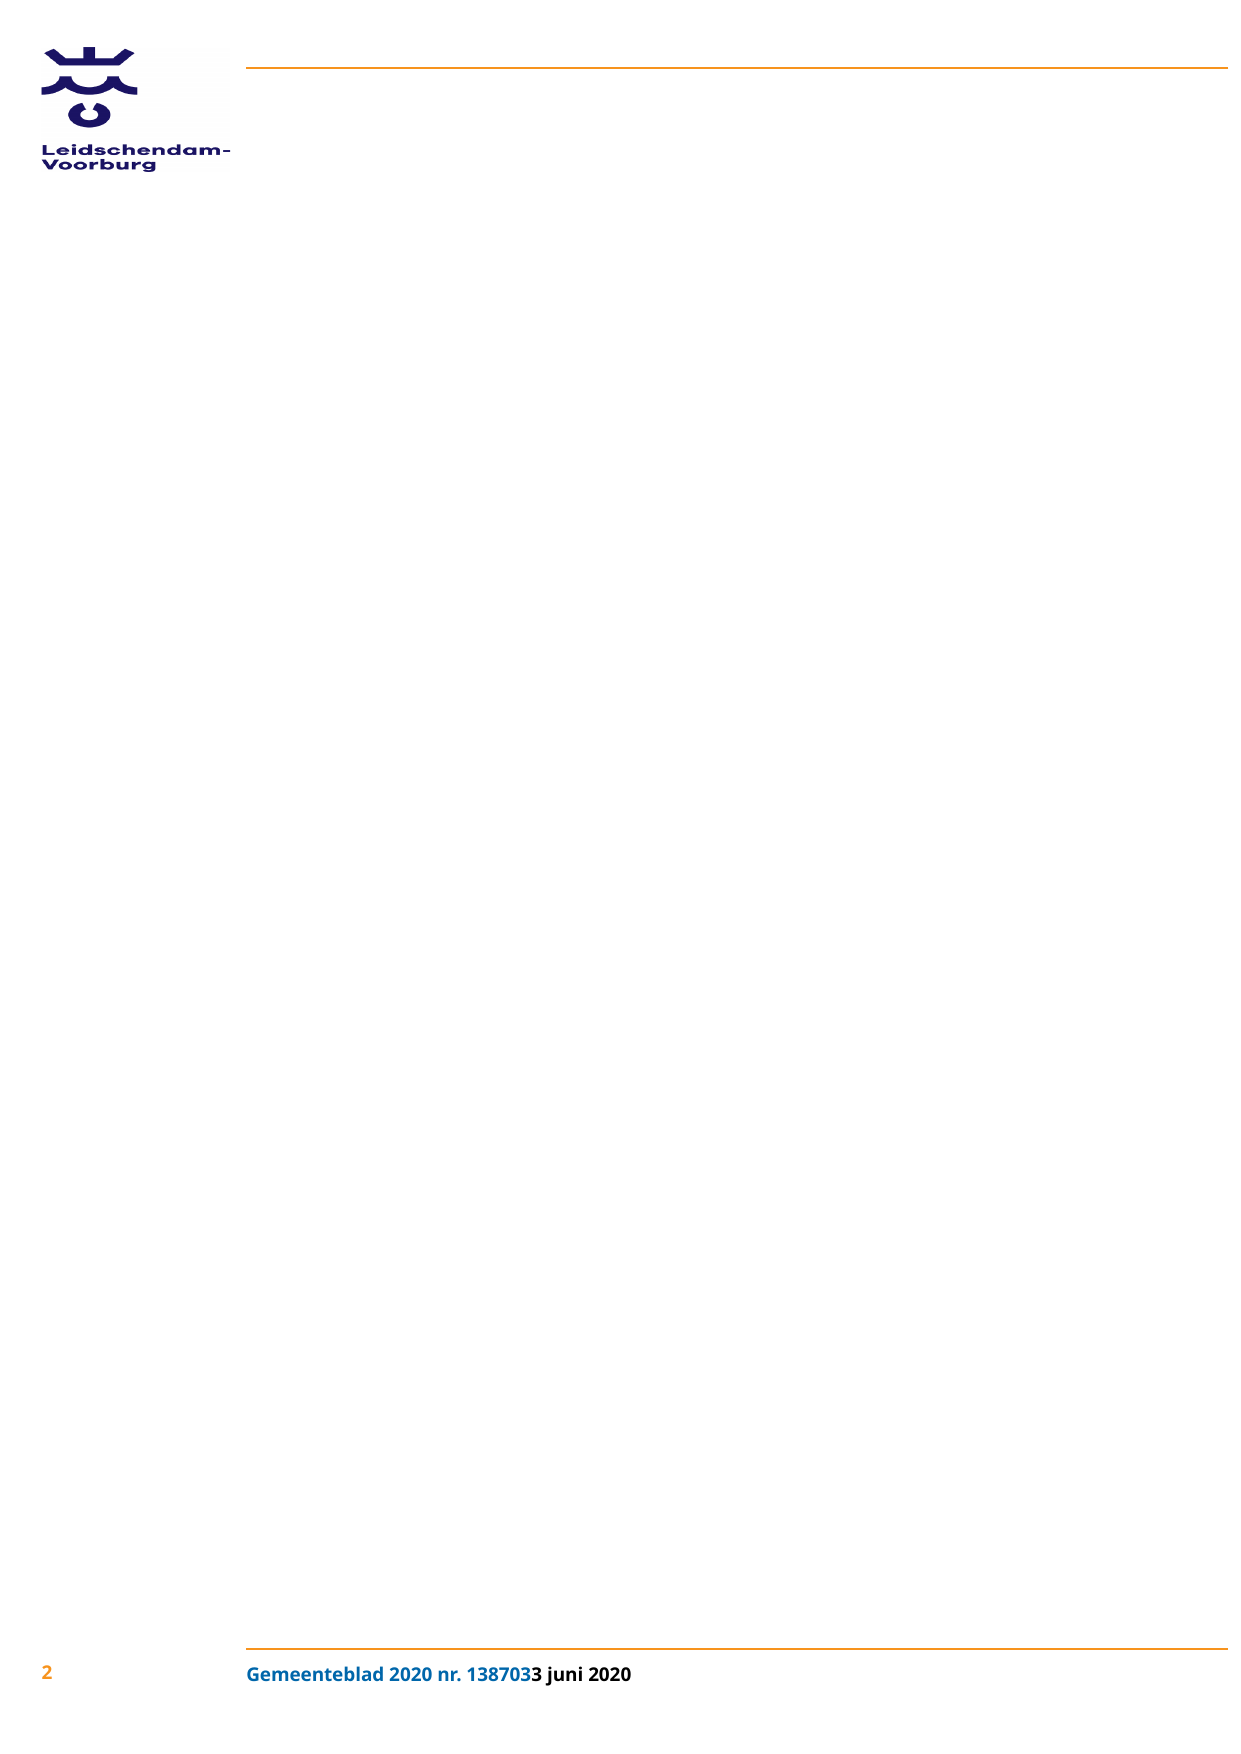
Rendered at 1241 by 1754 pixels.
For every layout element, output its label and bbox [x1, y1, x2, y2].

picture [41, 47, 231, 172]
